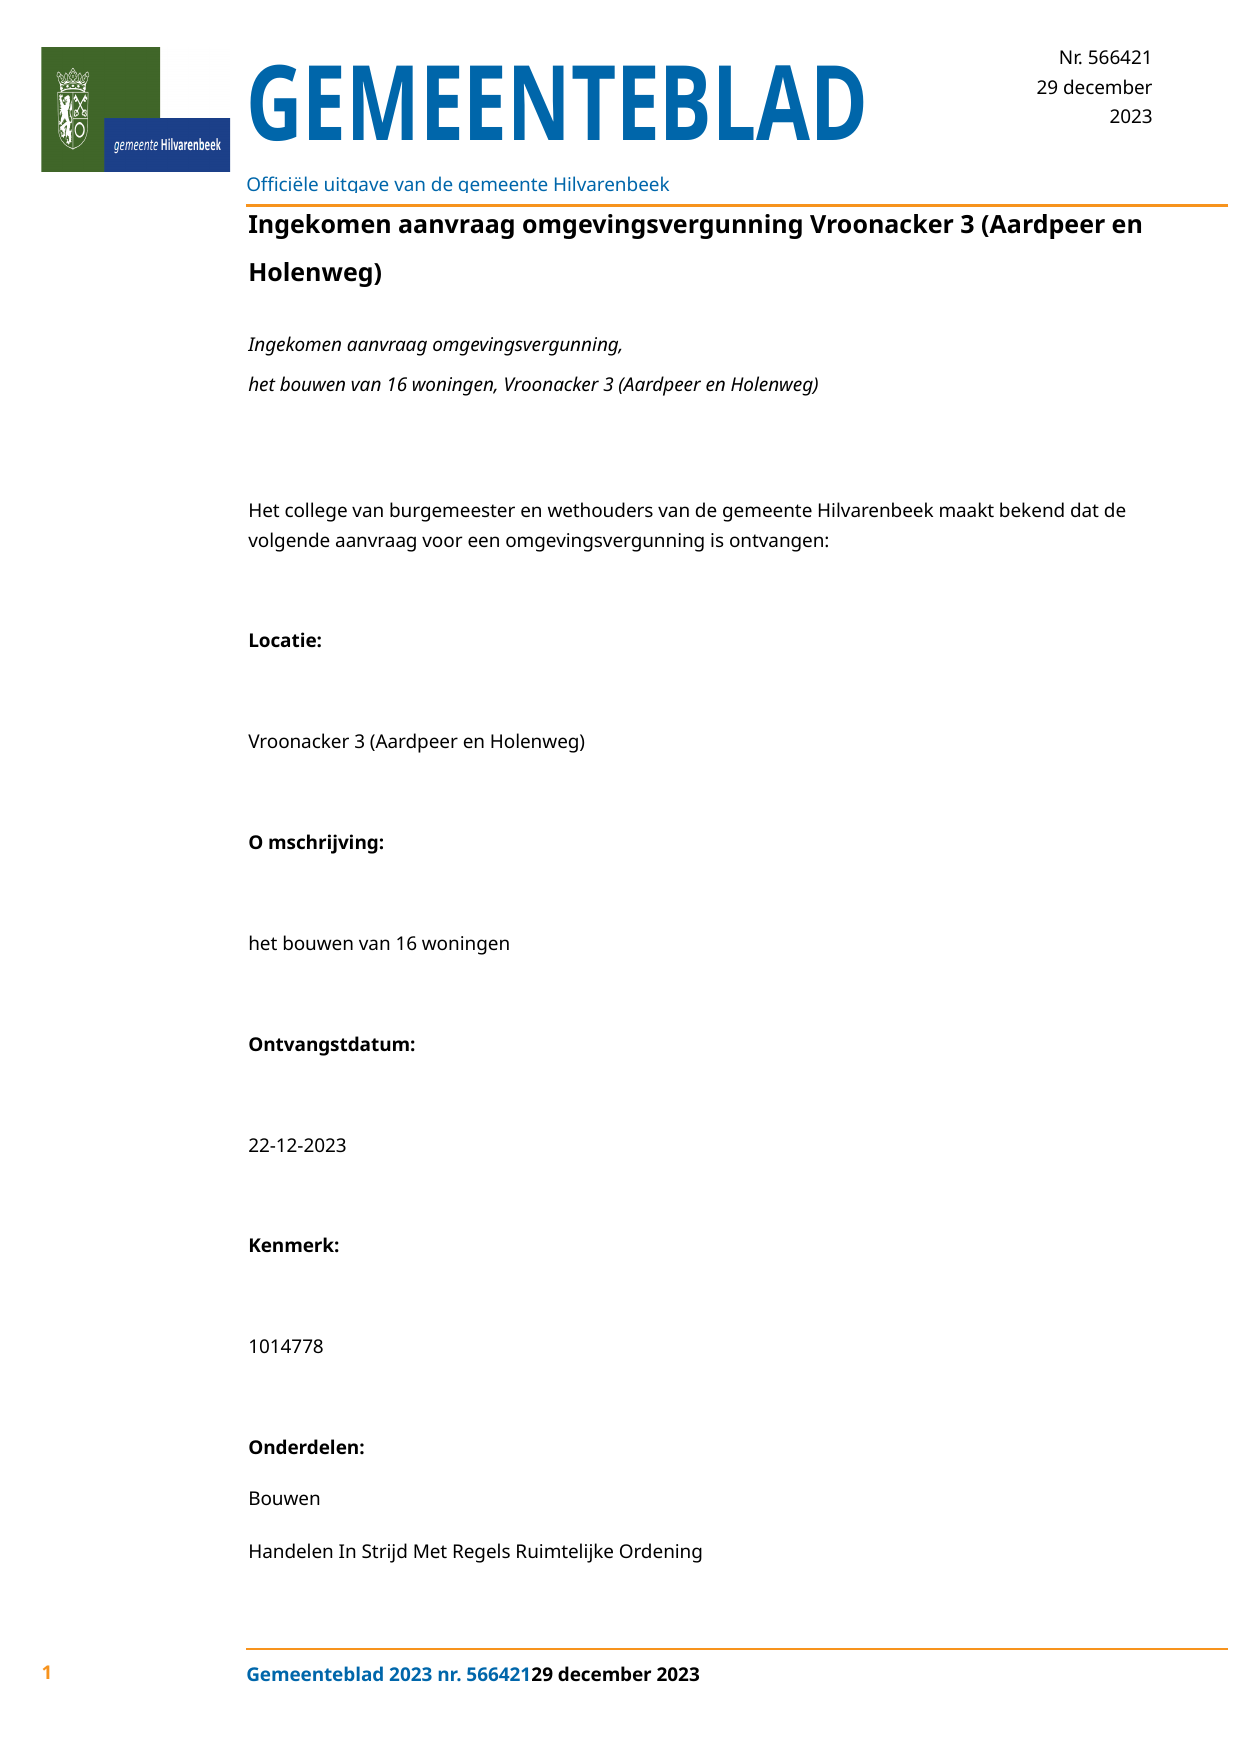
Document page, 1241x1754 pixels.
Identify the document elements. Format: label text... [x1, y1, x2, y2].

text Locatie: [248, 628, 1152, 653]
text het bouwen van 16 woningen, Vroonacker 3 (Aardpeer en Holenweg) [248, 371, 1152, 396]
text Ingekomen aanvraag omgevingsvergunning Vroonacker 3 (Aardpeer en Holenweg) [248, 207, 1152, 288]
text 1014778 [248, 1333, 1152, 1359]
text Ingekomen aanvraag omgevingsvergunning, [248, 331, 1152, 357]
text Onderdelen: [248, 1434, 1152, 1460]
text Het college van burgemeester en wethouders van de gemeente Hilvarenbeek maakt bekend dat de volgende aanvraag voor een omgevingsvergunning is ontvangen: [248, 497, 1152, 553]
text ﻿Handelen In Strijd Met Regels Ruimtelijke Ordening [248, 1535, 1152, 1564]
text Kenmerk: [248, 1233, 1152, 1258]
text Bouwen [248, 1485, 1152, 1511]
text Vroonacker 3 (Aardpeer en Holenweg) [248, 728, 1152, 754]
text het bouwen van 16 woningen [248, 930, 1152, 956]
text O mschrijving: [248, 829, 1152, 855]
picture [41, 47, 231, 172]
text Ontvangstdatum: [248, 1031, 1152, 1057]
text 22-12-2023 [248, 1132, 1152, 1158]
